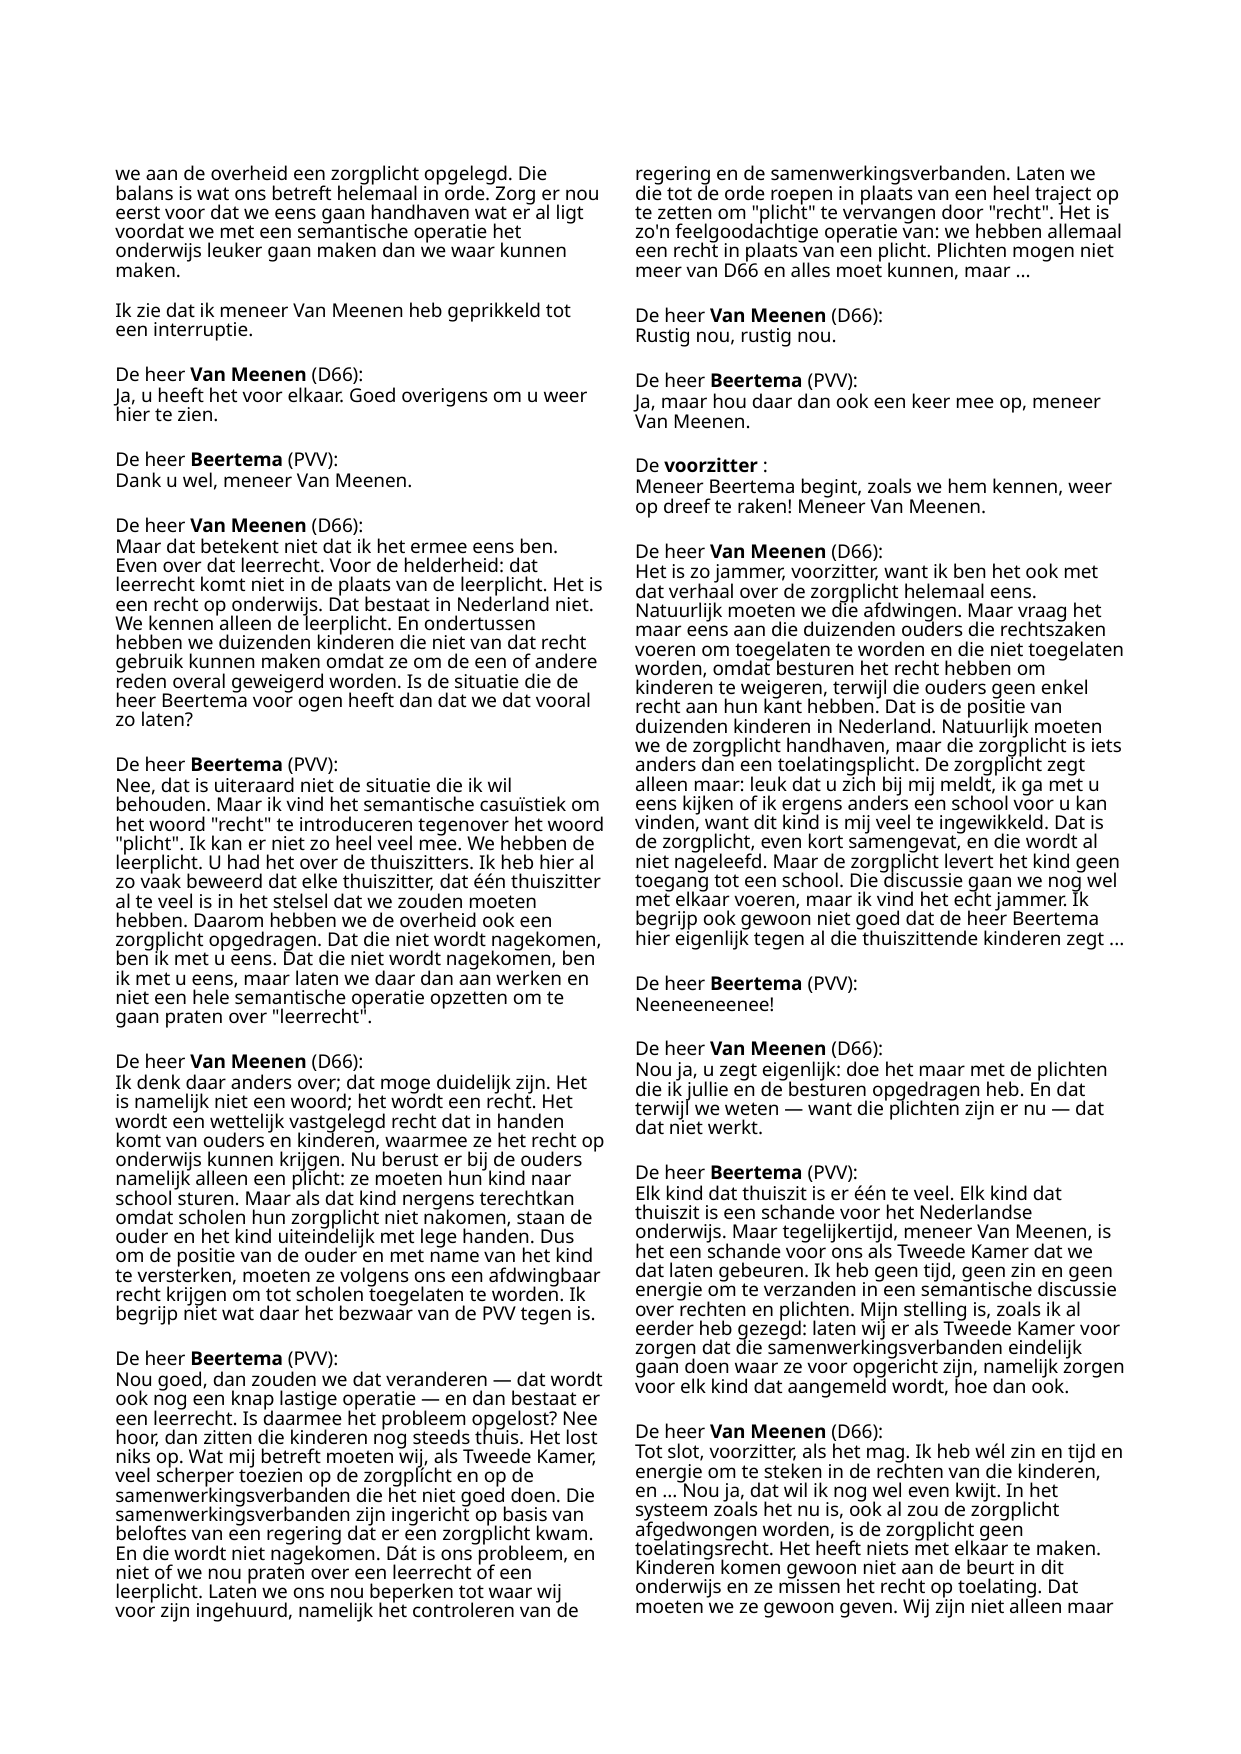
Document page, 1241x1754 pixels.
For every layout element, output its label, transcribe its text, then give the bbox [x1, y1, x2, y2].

text Ik denk daar anders over; dat moge duidelijk zijn. Het is namelijk niet een woord; het wordt een recht. Het wordt een wettelijk vastgelegd recht dat in handen komt van ouders en kinderen, waarmee ze het recht op onderwijs kunnen krijgen. Nu berust er bij de ouders namelijk alleen een plicht: ze moeten hun kind naar school sturen. Maar als dat kind nergens terechtkan omdat scholen hun zorgplicht niet nakomen, staan de ouder en het kind uiteindelijk met lege handen. Dus om de positie van de ouder en met name van het kind te versterken, moeten ze volgens ons een afdwingbaar recht krijgen om tot scholen toegelaten te worden. Ik begrijp niet wat daar het bezwaar van de PVV tegen is. [115, 1074, 605, 1324]
text De heer Van Meenen (D66): [635, 1036, 1125, 1061]
text Ja, maar hou daar dan ook een keer mee op, meneer Van Meenen. [635, 393, 1125, 432]
text De heer Van Meenen (D66): [115, 512, 605, 538]
text De heer Van Meenen (D66): [115, 361, 605, 387]
text regering en de samenwerkingsverbanden. Laten we die tot de orde roepen in plaats van een heel traject op te zetten om "plicht" te vervangen door "recht". Het is zo'n feelgoodachtige operatie van: we hebben allemaal een recht in plaats van een plicht. Plichten mogen niet meer van D66 en alles moet kunnen, maar ... [635, 165, 1125, 281]
text De heer Van Meenen (D66): [115, 1048, 605, 1074]
text De heer Beertema (PVV): [635, 368, 1125, 393]
text Neeneeneenee! [635, 996, 1125, 1015]
text Meneer Beertema begint, zoals we hem kennen, weer op dreef te raken! Meneer Van Meenen. [635, 478, 1125, 517]
text Dank u wel, meneer Van Meenen. [115, 472, 605, 491]
text Ja, u heeft het voor elkaar. Goed overigens om u weer hier te zien. [115, 387, 605, 425]
text De heer Beertema (PVV): [635, 970, 1125, 996]
text Elk kind dat thuiszit is er één te veel. Elk kind dat thuiszit is een schande voor het Nederlandse onderwijs. Maar tegelijkertijd, meneer Van Meenen, is het een schande voor ons als Tweede Kamer dat we dat laten gebeuren. Ik heb geen tijd, geen zin en geen energie om te verzanden in een semantische discussie over rechten en plichten. Mijn stelling is, zoals ik al eerder heb gezegd: laten wij er als Tweede Kamer voor zorgen dat die samenwerkingsverbanden eindelijk gaan doen waar ze voor opgericht zijn, namelijk zorgen voor elk kind dat aangemeld wordt, hoe dan ook. [635, 1185, 1125, 1397]
text Nou ja, u zegt eigenlijk: doe het maar met de plichten die ik jullie en de besturen opgedragen heb. En dat terwijl we weten — want die plichten zijn er nu — dat dat niet werkt. [635, 1061, 1125, 1138]
text we aan de overheid een zorgplicht opgelegd. Die balans is wat ons betreft helemaal in orde. Zorg er nou eerst voor dat we eens gaan handhaven wat er al ligt voordat we met een semantische operatie het onderwijs leuker gaan maken dan we waar kunnen maken. [115, 165, 605, 281]
text De heer Van Meenen (D66): [635, 302, 1125, 327]
text Maar dat betekent niet dat ik het ermee eens ben. Even over dat leerrecht. Voor de helderheid: dat leerrecht komt niet in de plaats van de leerplicht. Het is een recht op onderwijs. Dat bestaat in Nederland niet. We kennen alleen de leerplicht. En ondertussen hebben we duizenden kinderen die niet van dat recht gebruik kunnen maken omdat ze om de een of andere reden overal geweigerd worden. Is de situatie die de heer Beertema voor ogen heeft dan dat we dat vooral zo laten? [115, 538, 605, 730]
text De heer Beertema (PVV): [115, 751, 605, 777]
text De heer Van Meenen (D66): [635, 538, 1125, 563]
text De heer Beertema (PVV): [635, 1159, 1125, 1185]
text De voorzitter : [635, 453, 1125, 478]
text Rustig nou, rustig nou. [635, 327, 1125, 347]
text Tot slot, voorzitter, als het mag. Ik heb wél zin en tijd en energie om te steken in de rechten van die kinderen, en ... Nou ja, dat wil ik nog wel even kwijt. In het systeem zoals het nu is, ook al zou de zorgplicht afgedwongen worden, is de zorgplicht geen toelatingsrecht. Het heeft niets met elkaar te maken. Kinderen komen gewoon niet aan de beurt in dit onderwijs en ze missen het recht op toelating. Dat moeten we ze gewoon geven. Wij zijn niet alleen maar [635, 1443, 1125, 1617]
text Het is zo jammer, voorzitter, want ik ben het ook met dat verhaal over de zorgplicht helemaal eens. Natuurlijk moeten we die afdwingen. Maar vraag het maar eens aan die duizenden ouders die rechtszaken voeren om toegelaten te worden en die niet toegelaten worden, omdat besturen het recht hebben om kinderen te weigeren, terwijl die ouders geen enkel recht aan hun kant hebben. Dat is de positie van duizenden kinderen in Nederland. Natuurlijk moeten we de zorgplicht handhaven, maar die zorgplicht is iets anders dan een toelatingsplicht. De zorgplicht zegt alleen maar: leuk dat u zich bij mij meldt, ik ga met u eens kijken of ik ergens anders een school voor u kan vinden, want dit kind is mij veel te ingewikkeld. Dat is de zorgplicht, even kort samengevat, en die wordt al niet nageleefd. Maar de zorgplicht levert het kind geen toegang tot een school. Die discussie gaan we nog wel met elkaar voeren, maar ik vind het echt jammer. Ik begrijp ook gewoon niet goed dat de heer Beertema hier eigenlijk tegen al die thuiszittende kinderen zegt ... [635, 563, 1125, 949]
text De heer Beertema (PVV): [115, 446, 605, 472]
text De heer Beertema (PVV): [115, 1345, 605, 1371]
text Nou goed, dan zouden we dat veranderen — dat wordt ook nog een knap lastige operatie — en dan bestaat er een leerrecht. Is daarmee het probleem opgelost? Nee hoor, dan zitten die kinderen nog steeds thuis. Het lost niks op. Wat mij betreft moeten wij, als Tweede Kamer, veel scherper toezien op de zorgplícht en op de samenwerkingsverbanden die het niet goed doen. Die samenwerkingsverbanden zijn ingericht op basis van beloftes van een regering dat er een zorgplicht kwam. En die wordt niet nagekomen. Dát is ons probleem, en niet of we nou praten over een leerrecht of een leerplicht. Laten we ons nou beperken tot waar wij voor zijn ingehuurd, namelijk het controleren van de [115, 1371, 605, 1622]
text Ik zie dat ik meneer Van Meenen heb geprikkeld tot een interruptie. [115, 302, 605, 340]
text Nee, dat is uiteraard niet de situatie die ik wil behouden. Maar ik vind het semantische casuïstiek om het woord "recht" te introduceren tegenover het woord "plicht". Ik kan er niet zo heel veel mee. We hebben de leerplicht. U had het over de thuiszitters. Ik heb hier al zo vaak beweerd dat elke thuiszitter, dat één thuiszitter al te veel is in het stelsel dat we zouden moeten hebben. Daarom hebben we de overheid ook een zorgplicht opgedragen. Dat die niet wordt nagekomen, ben ik met u eens. Dat die niet wordt nagekomen, ben ik met u eens, maar laten we daar dan aan werken en niet een hele semantische operatie opzetten om te gaan praten over "leerrecht". [115, 777, 605, 1027]
text De heer Van Meenen (D66): [635, 1418, 1125, 1443]
